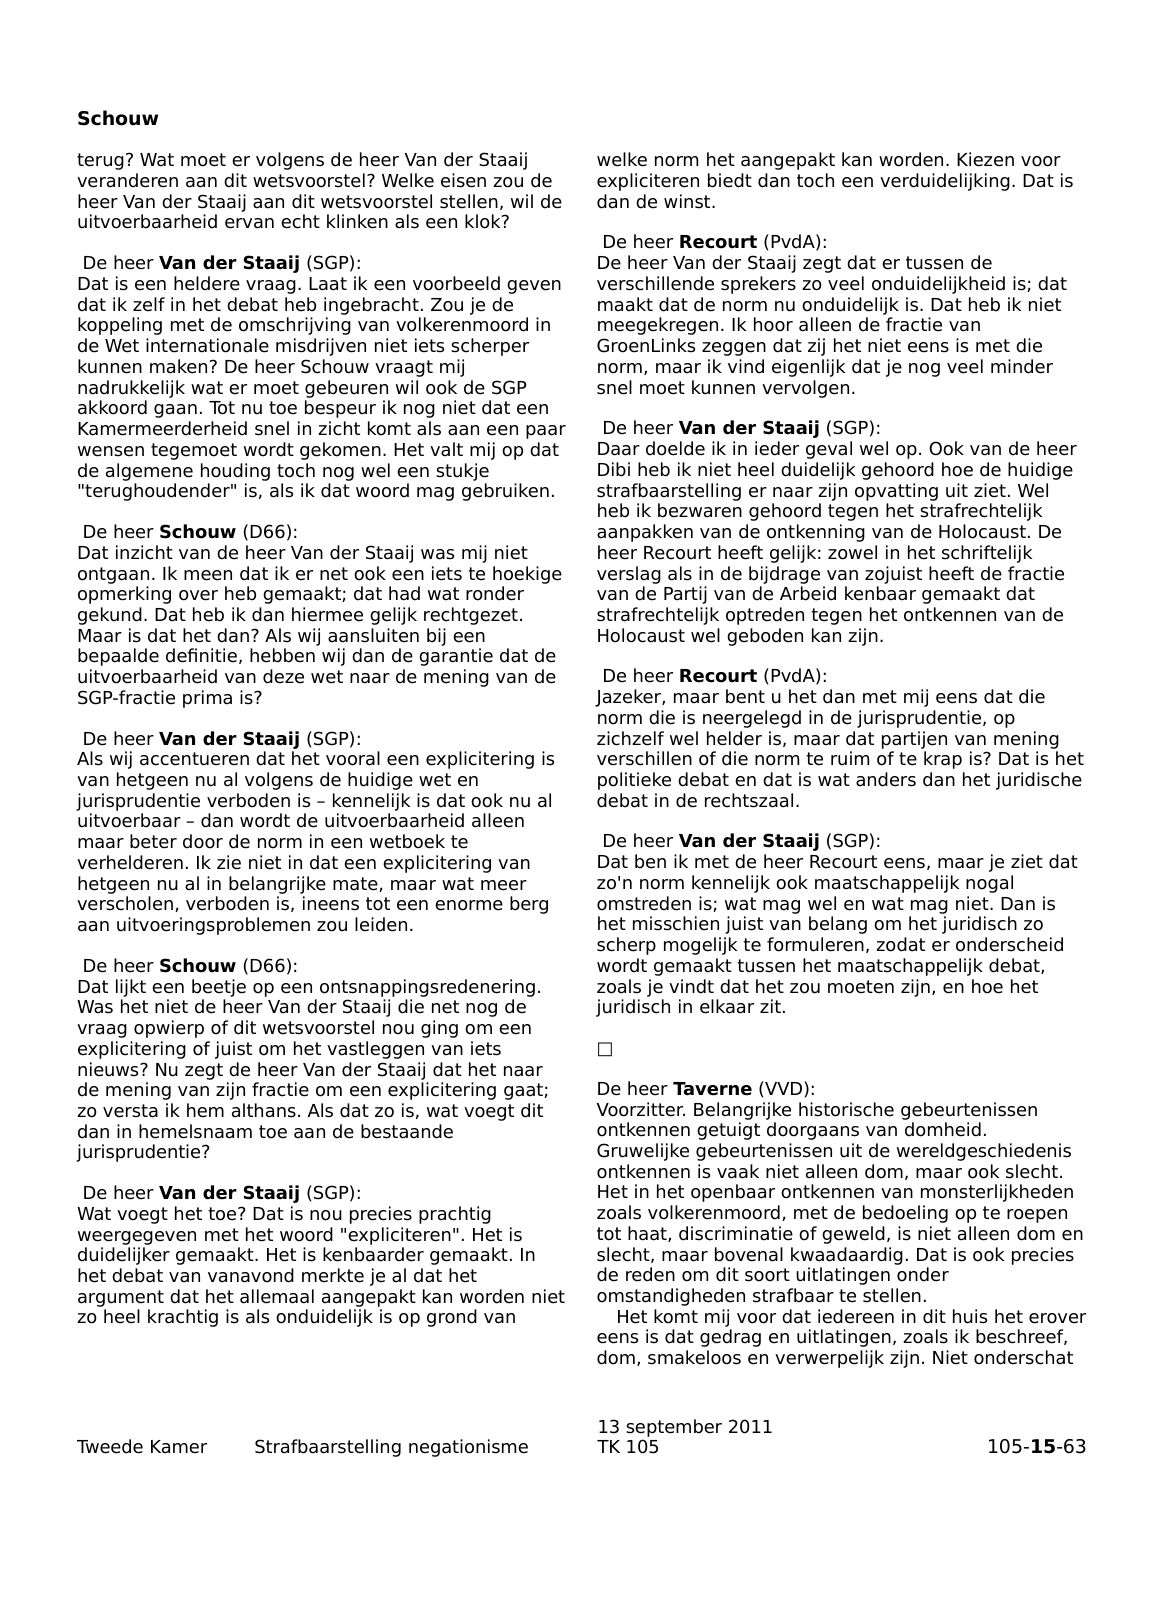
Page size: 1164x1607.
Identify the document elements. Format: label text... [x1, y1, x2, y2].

text De heer Van der Staaij (SGP): [596, 418, 1087, 439]
text Wat voegt het toe? Dat is nou precies prachtig weergegeven met het woord "expliciteren". Het is duidelijker gemaakt. Het is kenbaarder gemaakt. In het debat van vanavond merkte je al dat het argument dat het allemaal aangepakt kan worden niet zo heel krachtig is als onduidelijk is op grond van [77, 1204, 567, 1328]
text welke norm het aangepakt kan worden. Kiezen voor expliciteren biedt dan toch een verduidelijking. Dat is dan de winst. [596, 150, 1087, 212]
text Dat inzicht van de heer Van der Staaij was mij niet ontgaan. Ik meen dat ik er net ook een iets te hoekige opmerking over heb gemaakt; dat had wat ronder gekund. Dat heb ik dan hiermee gelijk rechtgezet. Maar is dat het dan? Als wij aansluiten bij een bepaalde definitie, hebben wij dan de garantie dat de uitvoerbaarheid van deze wet naar de mening van de SGP-fractie prima is? [77, 543, 567, 708]
text De heer Schouw (D66): [77, 522, 567, 543]
text Dat ben ik met de heer Recourt eens, maar je ziet dat zo'n norm kennelijk ook maatschappelijk nogal omstreden is; wat mag wel en wat mag niet. Dan is het misschien juist van belang om het juridisch zo scherp mogelijk te formuleren, zodat er onderscheid wordt gemaakt tussen het maatschappelijk debat, zoals je vindt dat het zou moeten zijn, en hoe het juridisch in elkaar zit. [596, 852, 1087, 1018]
text Voorzitter. Belangrijke historische gebeurtenissen ontkennen getuigt doorgaans van domheid. Gruwelijke gebeurtenissen uit de wereldgeschiedenis ontkennen is vaak niet alleen dom, maar ook slecht. Het in het openbaar ontkennen van monsterlijkheden zoals volkerenmoord, met de bedoeling op te roepen tot haat, discriminatie of geweld, is niet alleen dom en slecht, maar bovenal kwaadaardig. Dat is ook precies de reden om dit soort uitlatingen onder omstandigheden strafbaar te stellen. [596, 1099, 1087, 1307]
text De heer Taverne (VVD): [596, 1079, 1087, 1099]
text De heer Van der Staaij (SGP): [77, 1183, 567, 1204]
text De heer Van der Staaij (SGP): [596, 831, 1087, 852]
text Dat lijkt een beetje op een ontsnappingsredenering. Was het niet de heer Van der Staaij die net nog de vraag opwierp of dit wetsvoorstel nou ging om een explicitering of juist om het vastleggen van iets nieuws? Nu zegt de heer Van der Staaij dat het naar de mening van zijn fractie om een explicitering gaat; zo versta ik hem althans. Als dat zo is, wat voegt dit dan in hemelsnaam toe aan de bestaande jurisprudentie? [77, 976, 567, 1163]
text Het komt mij voor dat iedereen in dit huis het erover eens is dat gedrag en uitlatingen, zoals ik beschreef, dom, smakeloos en verwerpelijk zijn. Niet onderschat [596, 1307, 1087, 1369]
text De heer Recourt (PvdA): [596, 666, 1087, 687]
text Jazeker, maar bent u het dan met mij eens dat die norm die is neergelegd in de jurisprudentie, op zichzelf wel helder is, maar dat partijen van mening verschillen of die norm te ruim of te krap is? Dat is het politieke debat en dat is wat anders dan het juridische debat in de rechtszaal. [596, 687, 1087, 811]
text □ [596, 1038, 1087, 1059]
text De heer Van der Staaij (SGP): [77, 728, 567, 749]
text Als wij accentueren dat het vooral een explicitering is van hetgeen nu al volgens de huidige wet en jurisprudentie verboden is – kennelijk is dat ook nu al uitvoerbaar – dan wordt de uitvoerbaarheid alleen maar beter door de norm in een wetboek te verhelderen. Ik zie niet in dat een explicitering van hetgeen nu al in belangrijke mate, maar wat meer verscholen, verboden is, ineens tot een enorme berg aan uitvoeringsproblemen zou leiden. [77, 749, 567, 936]
text Daar doelde ik in ieder geval wel op. Ook van de heer Dibi heb ik niet heel duidelijk gehoord hoe de huidige strafbaarstelling er naar zijn opvatting uit ziet. Wel heb ik bezwaren gehoord tegen het strafrechtelijk aanpakken van de ontkenning van de Holocaust. De heer Recourt heeft gelijk: zowel in het schriftelijk verslag als in de bijdrage van zojuist heeft de fractie van de Partij van de Arbeid kenbaar gemaakt dat strafrechtelijk optreden tegen het ontkennen van de Holocaust wel geboden kan zijn. [596, 439, 1087, 646]
text terug? Wat moet er volgens de heer Van der Staaij veranderen aan dit wetsvoorstel? Welke eisen zou de heer Van der Staaij aan dit wetsvoorstel stellen, wil de uitvoerbaarheid ervan echt klinken als een klok? [77, 150, 567, 233]
text De heer Van der Staaij (SGP): [77, 253, 567, 274]
text De heer Van der Staaij zegt dat er tussen de verschillende sprekers zo veel onduidelijkheid is; dat maakt dat de norm nu onduidelijk is. Dat heb ik niet meegekregen. Ik hoor alleen de fractie van GroenLinks zeggen dat zij het niet eens is met die norm, maar ik vind eigenlijk dat je nog veel minder snel moet kunnen vervolgen. [596, 253, 1087, 398]
text De heer Schouw (D66): [77, 956, 567, 976]
text Dat is een heldere vraag. Laat ik een voorbeeld geven dat ik zelf in het debat heb ingebracht. Zou je de koppeling met de omschrijving van volkerenmoord in de Wet internationale misdrijven niet iets scherper kunnen maken? De heer Schouw vraagt mij nadrukkelijk wat er moet gebeuren wil ook de SGP akkoord gaan. Tot nu toe bespeur ik nog niet dat een Kamermeerderheid snel in zicht komt als aan een paar wensen tegemoet wordt gekomen. Het valt mij op dat de algemene houding toch nog wel een stukje "terughoudender" is, als ik dat woord mag gebruiken. [77, 274, 567, 502]
text De heer Recourt (PvdA): [596, 232, 1087, 253]
